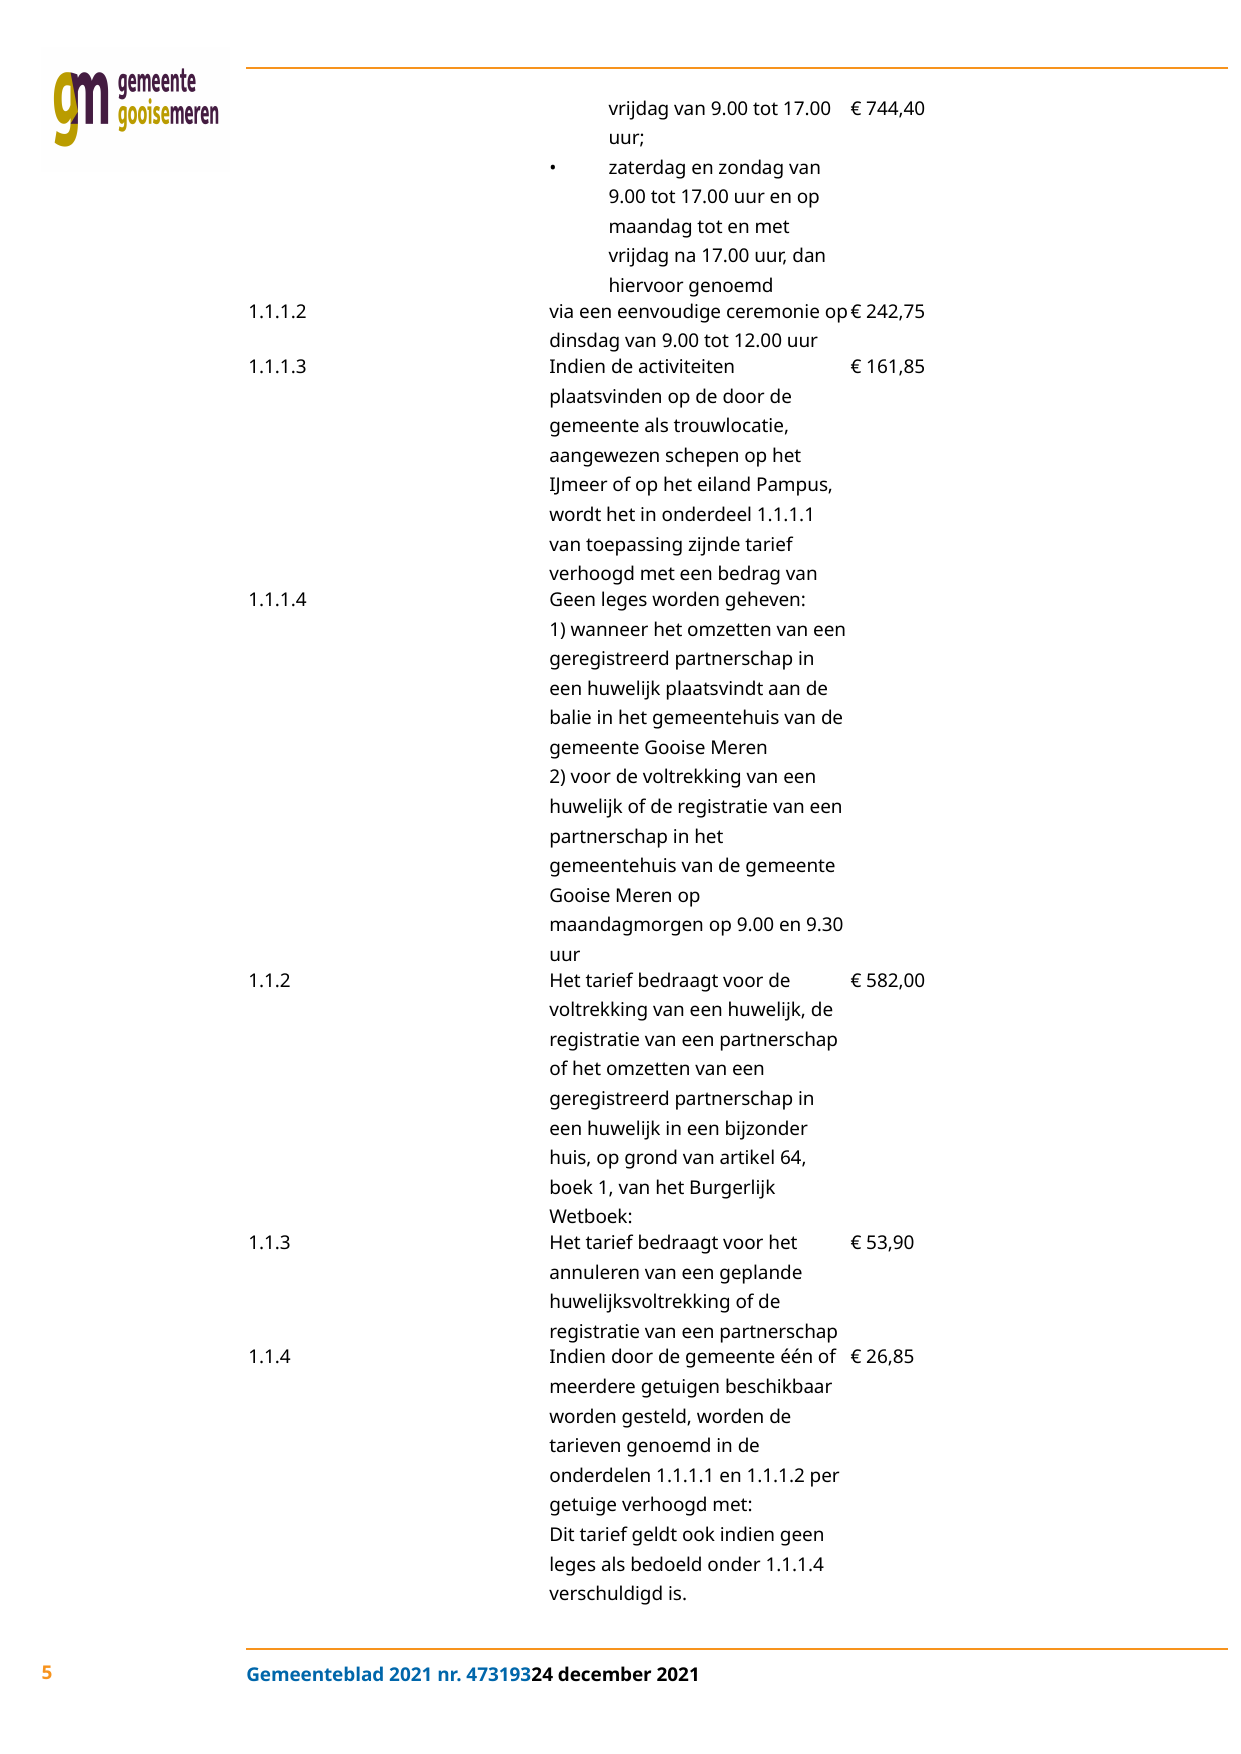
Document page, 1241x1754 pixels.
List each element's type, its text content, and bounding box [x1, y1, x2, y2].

table_cell € 242,75 [850, 298, 1152, 353]
table_cell 1.1.4 [248, 1344, 549, 1606]
table_cell € 53,90 [850, 1229, 1152, 1344]
table_cell via een eenvoudige ceremonie op dinsdag van 9.00 tot 12.00 uur [549, 298, 850, 353]
table_cell [248, 95, 549, 298]
table_cell 1.1.1.4 [248, 586, 549, 967]
table_cell Geen leges worden geheven: 1) wanneer het omzetten van een geregistreerd partnerschap in een huwelijk plaatsvindt aan de balie in het gemeentehuis van de gemeente Gooise Meren 2) voor de voltrekking van een huwelijk of de registratie van een partnerschap in het gemeentehuis van de gemeente Gooise Meren op maandagmorgen op 9.00 en 9.30 uur [549, 586, 850, 967]
table_cell 1.1.2 [248, 967, 549, 1229]
table_cell Het tarief bedraagt voor de voltrekking van een huwelijk, de registratie van een partnerschap of het omzetten van een geregistreerd partnerschap in een huwelijk in een bijzonder huis, op grond van artikel 64, boek 1, van het Burgerlijk Wetboek: [549, 967, 850, 1229]
table_cell 1.1.1.2 [248, 298, 549, 353]
table_cell Indien door de gemeente één of meerdere getuigen beschikbaar worden gesteld, worden de tarieven genoemd in de onderdelen 1.1.1.1 en 1.1.1.2 per getuige verhoogd met: Dit tarief geldt ook indien geen leges als bedoeld onder 1.1.1.4 verschuldigd is. [549, 1344, 850, 1606]
picture [41, 47, 231, 172]
table_cell € 26,85 [850, 1344, 1152, 1606]
table_cell Het tarief bedraagt voor het annuleren van een geplande huwelijksvoltrekking of de registratie van een partnerschap [549, 1229, 850, 1344]
table_cell € 744,40 [850, 95, 1152, 298]
table_cell Indien de activiteiten plaatsvinden op de door de gemeente als trouwlocatie, aangewezen schepen op het IJmeer of op het eiland Pampus, wordt het in onderdeel 1.1.1.1 van toepassing zijnde tarief verhoogd met een bedrag van [549, 353, 850, 586]
table_cell 1.1.1.3 [248, 353, 549, 586]
table_cell [850, 586, 1152, 967]
table_cell vrijdag van 9.00 tot 17.00 uur; zaterdag en zondag van 9.00 tot 17.00 uur en op maandag tot en met vrijdag na 17.00 uur, dan hiervoor genoemd [549, 95, 850, 298]
table_cell 1.1.3 [248, 1229, 549, 1344]
table_cell € 582,00 [850, 967, 1152, 1229]
table_cell € 161,85 [850, 353, 1152, 586]
